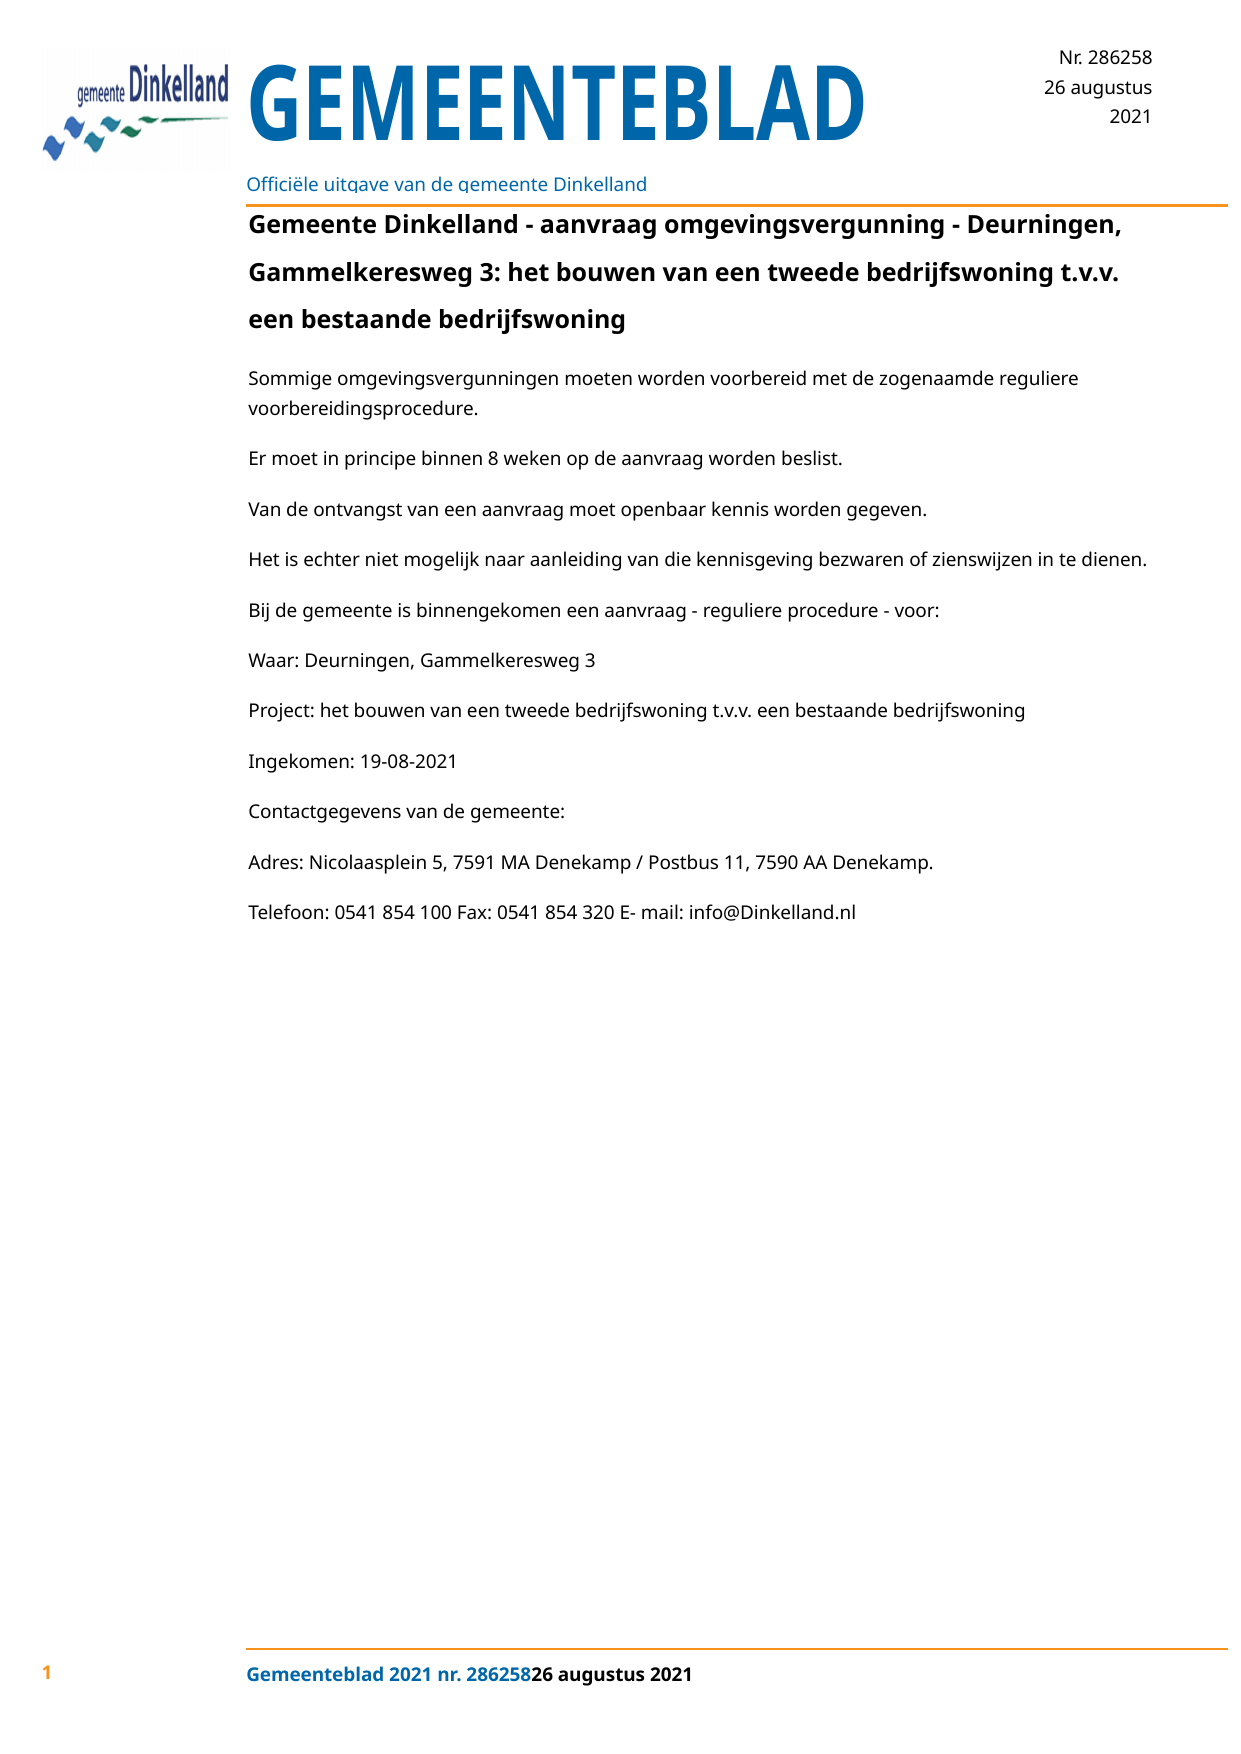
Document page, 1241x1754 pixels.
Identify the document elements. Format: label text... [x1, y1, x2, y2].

text Van de ontvangst van een aanvraag moet openbaar kennis worden gegeven. [248, 496, 1152, 522]
text Er moet in principe binnen 8 weken op de aanvraag worden beslist. [248, 446, 1152, 471]
text Adres: Nicolaasplein 5, 7591 MA Denekamp / Postbus 11, 7590 AA Denekamp. [248, 849, 1152, 874]
text Ingekomen: 19-08-2021 [248, 748, 1152, 774]
text Gemeente Dinkelland - aanvraag omgevingsvergunning - Deurningen, Gammelkeresweg 3: het bouwen van een tweede bedrijfswoning t.v.v. een bestaande bedrijfswoning [248, 207, 1152, 336]
text Telefoon: 0541 854 100 Fax: 0541 854 320 E- mail: info@Dinkelland.nl [248, 899, 1152, 925]
text Het is echter niet mogelijk naar aanleiding van die kennisgeving bezwaren of zienswijzen in te dienen. [248, 546, 1152, 572]
text Project: het bouwen van een tweede bedrijfswoning t.v.v. een bestaande bedrijfswoning [248, 698, 1152, 723]
text Bij de gemeente is binnengekomen een aanvraag - reguliere procedure - voor: [248, 597, 1152, 622]
text Contactgegevens van de gemeente: [248, 798, 1152, 824]
text Waar: Deurningen, Gammelkeresweg 3 [248, 647, 1152, 673]
text Sommige omgevingsvergunningen moeten worden voorbereid met de zogenaamde reguliere voorbereidingsprocedure. [248, 366, 1152, 421]
picture [41, 47, 231, 172]
